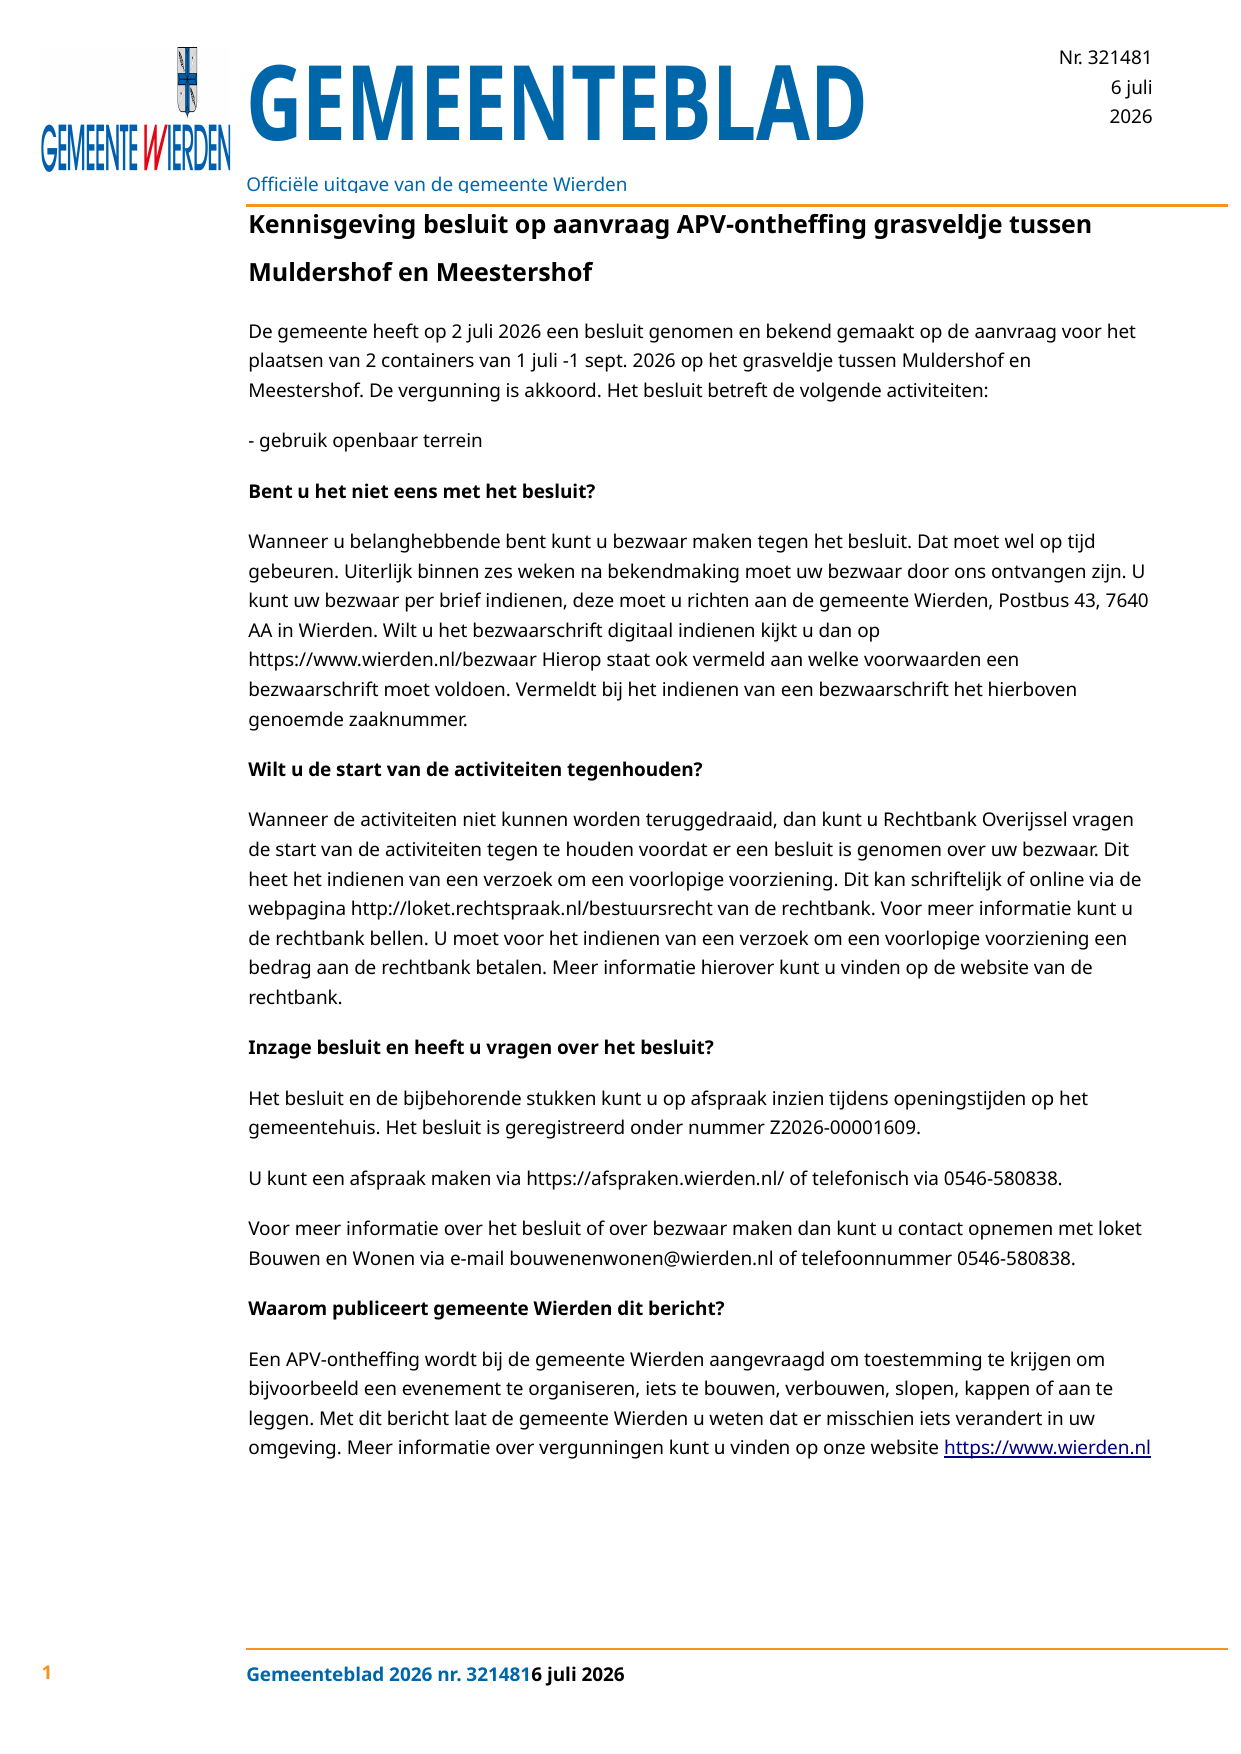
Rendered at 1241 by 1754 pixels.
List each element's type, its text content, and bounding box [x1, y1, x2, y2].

text Wilt u de start van de activiteiten tegenhouden? [248, 756, 1152, 782]
text Voor meer informatie over het besluit of over bezwaar maken dan kunt u contact opnemen met loket Bouwen en Wonen via e-mail bouwenenwonen@wierden.nl of telefoonnummer 0546-580838. [248, 1215, 1152, 1271]
text Wanneer de activiteiten niet kunnen worden teruggedraaid, dan kunt u Rechtbank Overijssel vragen de start van de activiteiten tegen te houden voordat er een besluit is genomen over uw bezwaar. Dit heet het indienen van een verzoek om een voorlopige voorziening. Dit kan schriftelijk of online via de webpagina http://loket.rechtspraak.nl/bestuursrecht van de rechtbank. Voor meer informatie kunt u de rechtbank bellen. U moet voor het indienen van een verzoek om een voorlopige voorziening een bedrag aan de rechtbank betalen. Meer informatie hierover kunt u vinden op de website van de rechtbank. [248, 807, 1152, 1010]
text Kennisgeving besluit op aanvraag APV-ontheffing grasveldje tussen Muldershof en Meestershof [248, 207, 1152, 288]
text U kunt een afspraak maken via https://afspraken.wierden.nl/ of telefonisch via 0546-580838. [248, 1165, 1152, 1191]
text Inzage besluit en heeft u vragen over het besluit? [248, 1034, 1152, 1060]
text Waarom publiceert gemeente Wierden dit bericht? [248, 1295, 1152, 1321]
picture [41, 47, 231, 172]
text De gemeente heeft op 2 juli 2026 een besluit genomen en bekend gemaakt op de aanvraag voor het plaatsen van 2 containers van 1 juli -1 sept. 2026 op het grasveldje tussen Muldershof en Meestershof. De vergunning is akkoord. Het besluit betreft de volgende activiteiten: [248, 318, 1152, 403]
text - gebruik openbaar terrein [248, 427, 1152, 453]
text Bent u het niet eens met het besluit? [248, 478, 1152, 504]
text Wanneer u belanghebbende bent kunt u bezwaar maken tegen het besluit. Dat moet wel op tijd gebeuren. Uiterlijk binnen zes weken na bekendmaking moet uw bezwaar door ons ontvangen zijn. U kunt uw bezwaar per brief indienen, deze moet u richten aan de gemeente Wierden, Postbus 43, 7640 AA in Wierden. Wilt u het bezwaarschrift digitaal indienen kijkt u dan op https://www.wierden.nl/bezwaar Hierop staat ook vermeld aan welke voorwaarden een bezwaarschrift moet voldoen. Vermeldt bij het indienen van een bezwaarschrift het hierboven genoemde zaaknummer. [248, 528, 1152, 732]
text Het besluit en de bijbehorende stukken kunt u op afspraak inzien tijdens openingstijden op het gemeentehuis. Het besluit is geregistreerd onder nummer Z2026-00001609. [248, 1085, 1152, 1140]
text Een APV-ontheffing wordt bij de gemeente Wierden aangevraagd om toestemming te krijgen om bijvoorbeeld een evenement te organiseren, iets te bouwen, verbouwen, slopen, kappen of aan te leggen. Met dit bericht laat de gemeente Wierden u weten dat er misschien iets verandert in uw omgeving. Meer informatie over vergunningen kunt u vinden op onze website https://www.wierden.nl [248, 1346, 1152, 1460]
